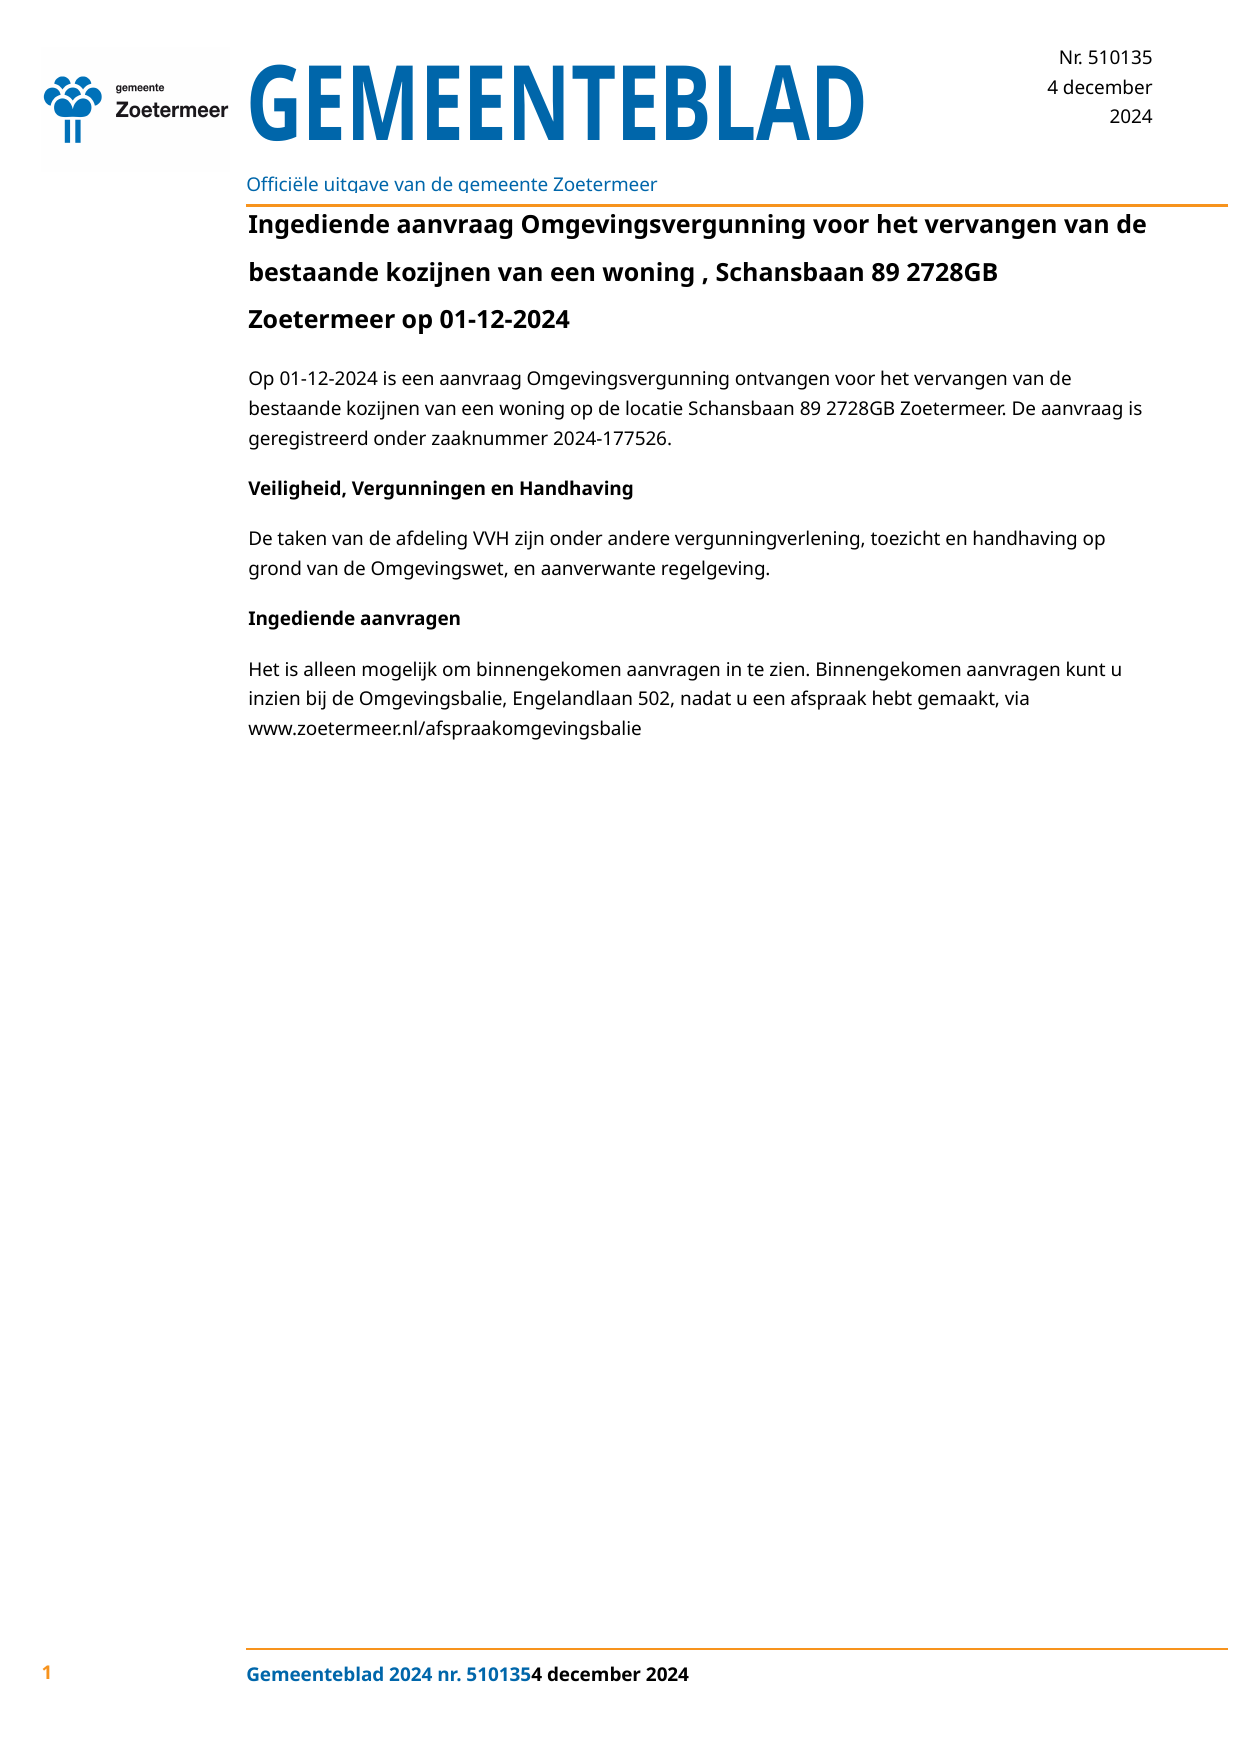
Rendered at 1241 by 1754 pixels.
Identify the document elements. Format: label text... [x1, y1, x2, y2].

picture [41, 47, 231, 172]
text Ingediende aanvraag Omgevingsvergunning voor het vervangen van de bestaande kozijnen van een woning , Schansbaan 89 2728GB Zoetermeer op 01-12-2024 [248, 207, 1152, 336]
text Op 01-12-2024 is een aanvraag Omgevingsvergunning ontvangen voor het vervangen van de bestaande kozijnen van een woning op de locatie Schansbaan 89 2728GB Zoetermeer. De aanvraag is geregistreerd onder zaaknummer 2024-177526. [248, 366, 1152, 450]
text Het is alleen mogelijk om binnengekomen aanvragen in te zien. Binnengekomen aanvragen kunt u inzien bij de Omgevingsbalie, Engelandlaan 502, nadat u een afspraak hebt gemaakt, via www.zoetermeer.nl/afspraakomgevingsbalie [248, 656, 1152, 741]
text Veiligheid, Vergunningen en Handhaving [248, 475, 1152, 501]
text De taken van de afdeling VVH zijn onder andere vergunningverlening, toezicht en handhaving op grond van de Omgevingswet, en aanverwante regelgeving. [248, 526, 1152, 581]
text Ingediende aanvragen [248, 606, 1152, 631]
